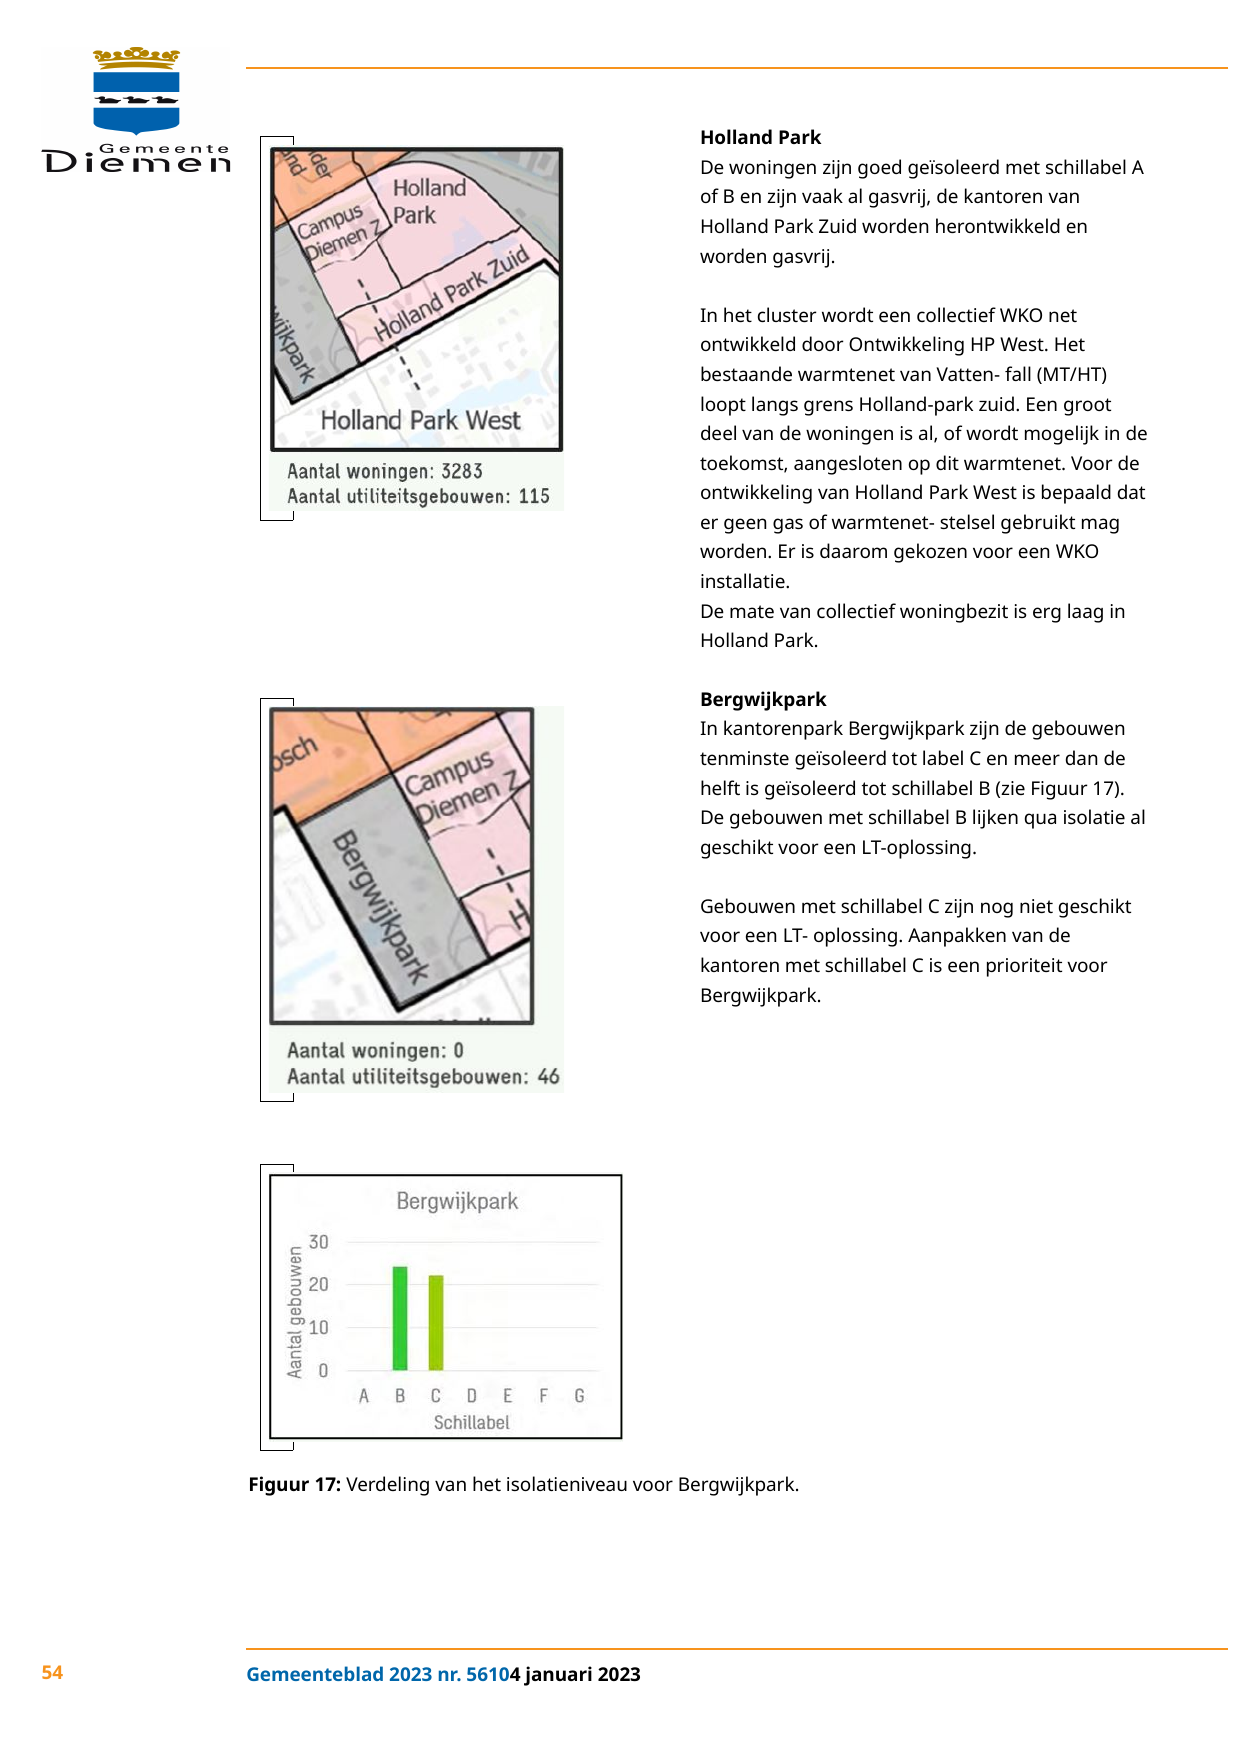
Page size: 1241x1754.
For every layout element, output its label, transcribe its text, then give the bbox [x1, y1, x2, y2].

table_header [261, 699, 293, 1092]
table_header [261, 1093, 293, 1101]
table_header [248, 686, 700, 1092]
picture [268, 145, 565, 511]
table_header [248, 125, 700, 653]
picture [41, 47, 231, 172]
table_header [248, 1093, 700, 1119]
table_header Bergwijkpark In kantorenpark Bergwijkpark zijn de gebouwen tenminste geïsoleerd tot label C en meer dan de helft is geïsoleerd tot schillabel B (zie Figuur 17). De gebouwen met schillabel B lijken qua isolatie al geschikt voor een LT-oplossing. Gebouwen met schillabel C zijn nog niet geschikt voor een LT- oplossing. Aanpakken van de kantoren met schillabel C is een prioriteit voor Bergwijkpark. [700, 686, 1152, 1119]
picture [268, 706, 565, 1093]
picture [268, 1172, 624, 1442]
text Figuur 17: Verdeling van het isolatieniveau voor Bergwijkpark. [248, 1472, 1152, 1497]
table_header Holland Park De woningen zijn goed geïsoleerd met schillabel A of B en zijn vaak al gasvrij, de kantoren van Holland Park Zuid worden herontwikkeld en worden gasvrij. In het cluster wordt een collectief WKO net ontwikkeld door Ontwikkeling HP West. Het bestaande warmtenet van Vatten- fall (MT/HT) loopt langs grens Holland-park zuid. Een groot deel van de woningen is al, of wordt mogelijk in de toekomst, aangesloten op dit warmtenet. Voor de ontwikkeling van Holland Park West is bepaald dat er geen gas of warmtenet- stelsel gebruikt mag worden. Er is daarom gekozen voor een WKO installatie. De mate van collectief woningbezit is erg laag in Holland Park. [700, 125, 1152, 653]
